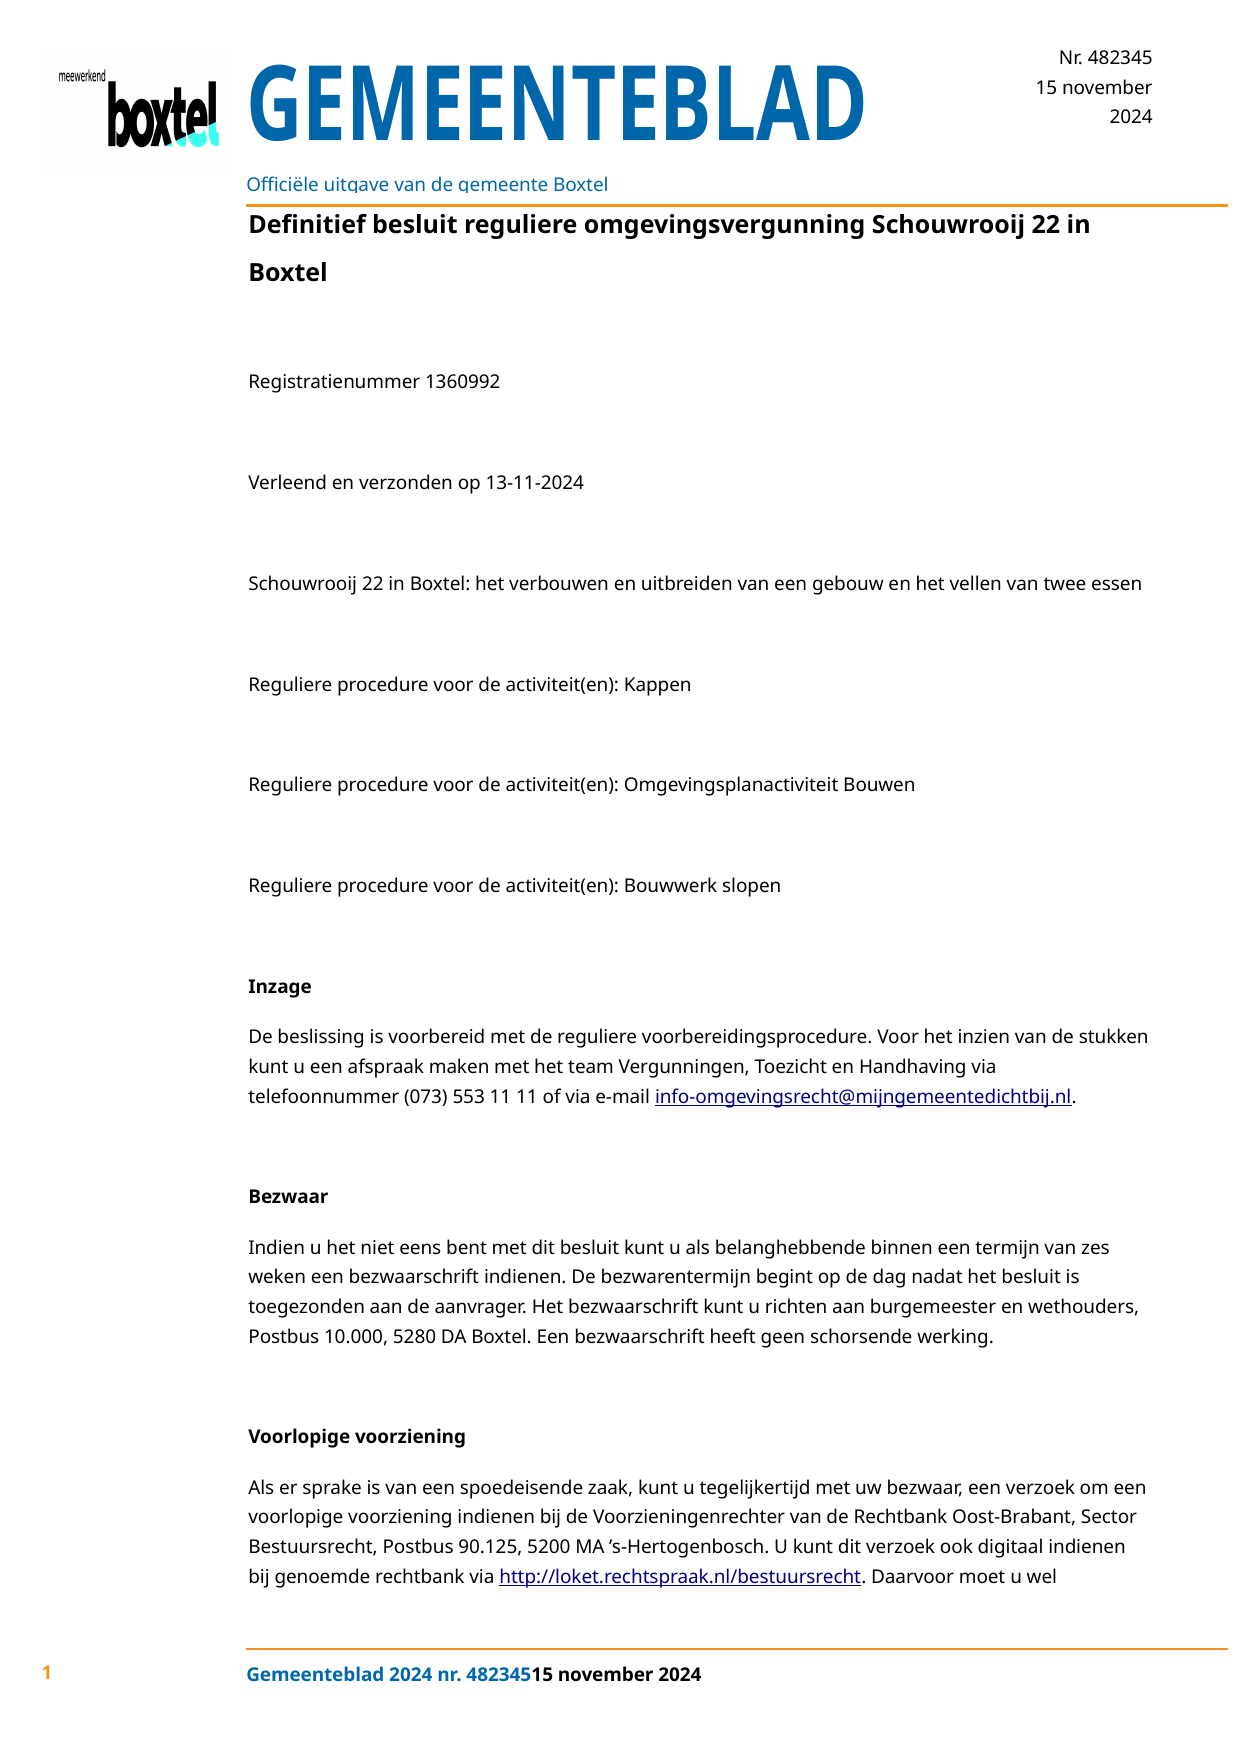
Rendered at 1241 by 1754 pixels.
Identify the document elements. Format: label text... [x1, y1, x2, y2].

text Registratienummer 1360992 [248, 368, 1152, 394]
text Schouwrooij 22 in Boxtel: het verbouwen en uitbreiden van een gebouw en het vellen van twee essen [248, 570, 1152, 596]
text Reguliere procedure voor de activiteit(en): Bouwwerk slopen [248, 872, 1152, 898]
text Bezwaar [248, 1184, 1152, 1209]
picture [41, 47, 231, 172]
text Verleend en verzonden op 13-11-2024 [248, 469, 1152, 495]
text De beslissing is voorbereid met de reguliere voorbereidingsprocedure. Voor het inzien van de stukken kunt u een afspraak maken met het team Vergunningen, Toezicht en Handhaving via telefoonnummer (073) 553 11 11 of via e-mail info-omgevingsrecht@mijngemeentedichtbij.nl. [248, 1024, 1152, 1109]
text Reguliere procedure voor de activiteit(en): Kappen [248, 671, 1152, 697]
text Definitief besluit reguliere omgevingsvergunning Schouwrooij 22 in Boxtel [248, 207, 1152, 288]
text Inzage [248, 973, 1152, 999]
text Reguliere procedure voor de activiteit(en): Omgevingsplanactiviteit Bouwen [248, 772, 1152, 797]
text Indien u het niet eens bent met dit besluit kunt u als belanghebbende binnen een termijn van zes weken een bezwaarschrift indienen. De bezwarentermijn begint op de dag nadat het besluit is toegezonden aan de aanvrager. Het bezwaarschrift kunt u richten aan burgemeester en wethouders, Postbus 10.000, 5280 DA Boxtel. Een bezwaarschrift heeft geen schorsende werking. [248, 1234, 1152, 1349]
text Voorlopige voorziening [248, 1424, 1152, 1449]
text Als er sprake is van een spoedeisende zaak, kunt u tegelijkertijd met uw bezwaar, een verzoek om een voorlopige voorziening indienen bij de Voorzieningenrechter van de Rechtbank Oost-Brabant, Sector Bestuursrecht, Postbus 90.125, 5200 MA ’s-Hertogenbosch. U kunt dit verzoek ook digitaal indienen bij genoemde rechtbank via http://loket.rechtspraak.nl/bestuursrecht. Daarvoor moet u wel [248, 1474, 1152, 1589]
